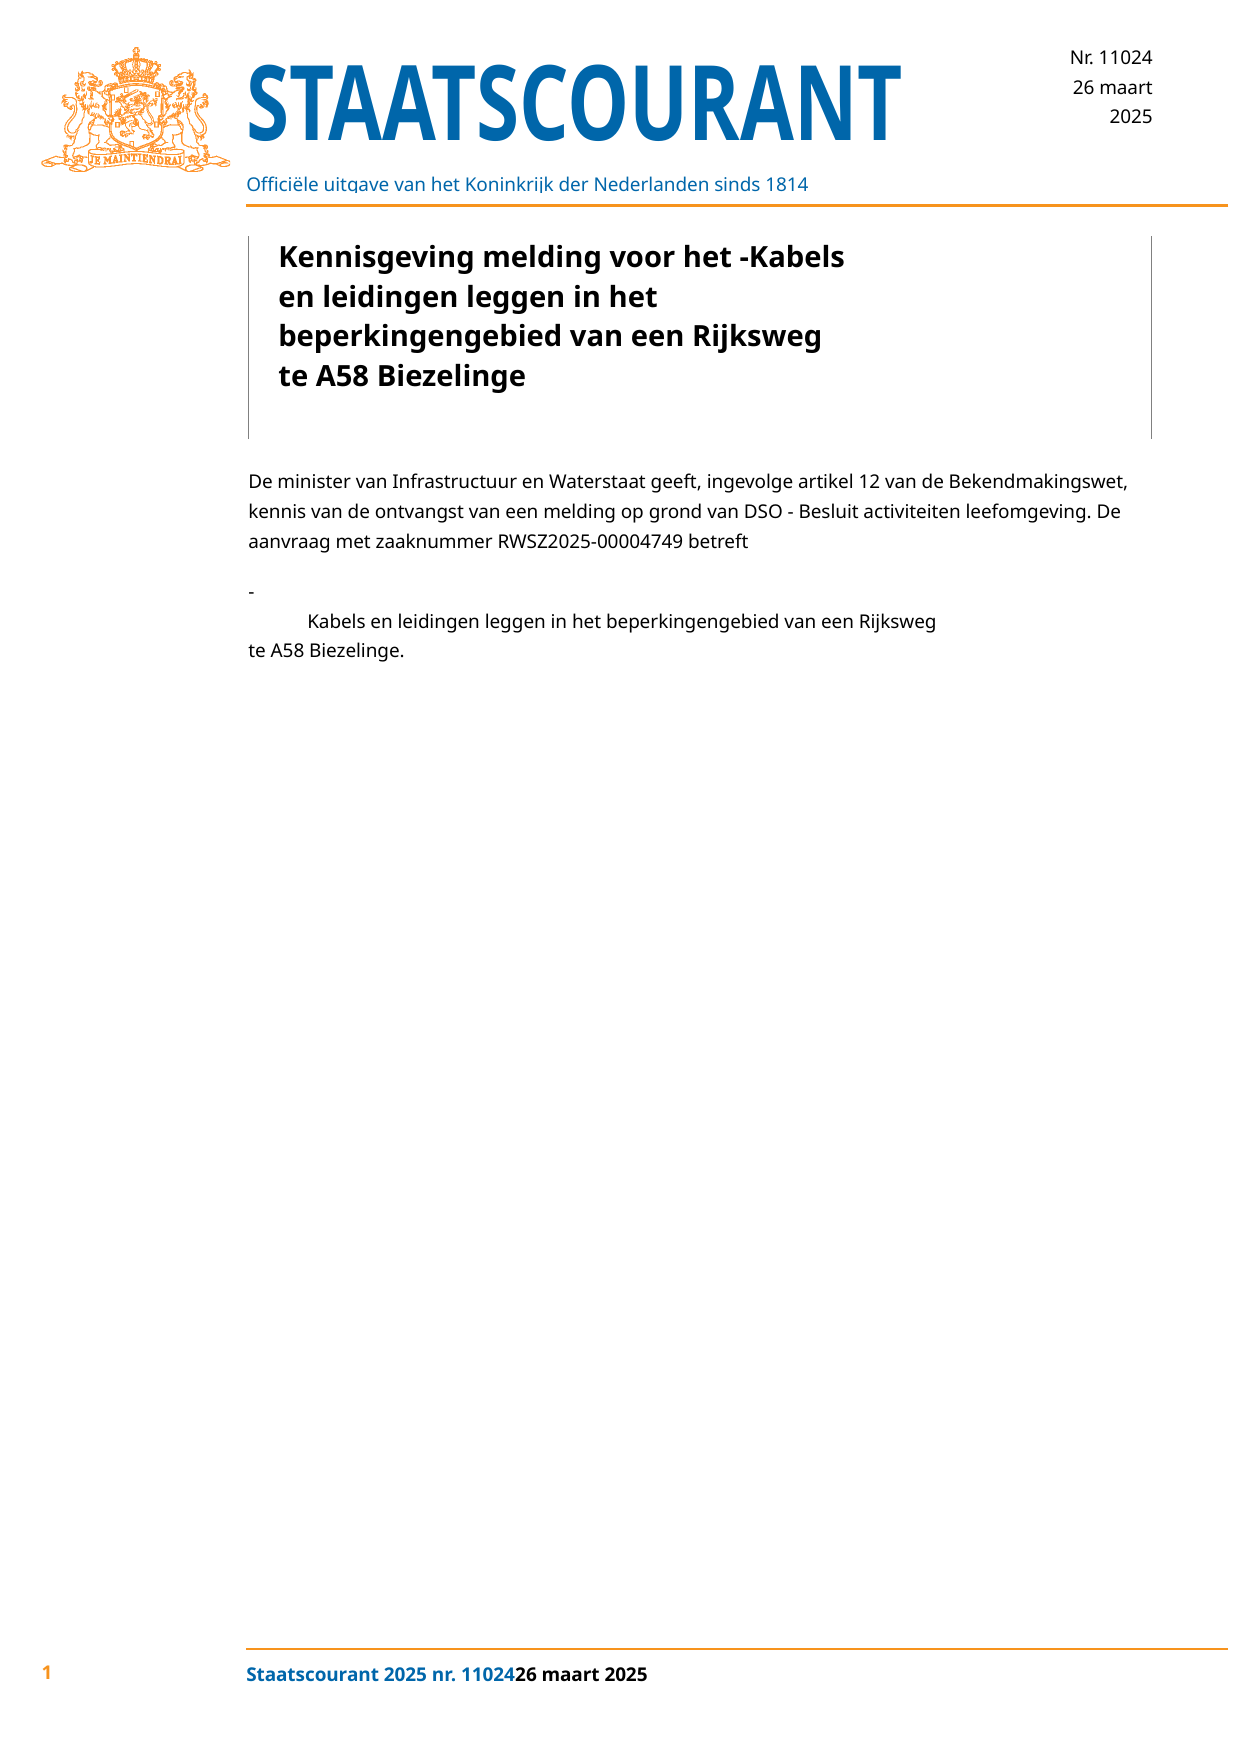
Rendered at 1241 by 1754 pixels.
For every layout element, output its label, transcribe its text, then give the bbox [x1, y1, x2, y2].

text te A58 Biezelinge. [248, 637, 1152, 663]
picture [41, 47, 231, 172]
table_header [850, 236, 912, 413]
table_header [850, 414, 1151, 439]
picture [912, 236, 1090, 414]
table_header Kennisgeving melding voor het -Kabels en leidingen leggen in het beperkingengebied van een Rijksweg te A58 Biezelinge [249, 236, 850, 439]
text De minister van Infrastructuur en Waterstaat geeft, ingevolge artikel 12 van de Bekendmakingswet, kennis van de ontvangst van een melding op grond van DSO - Besluit activiteiten leefomgeving. De aanvraag met zaaknummer RWSZ2025-00004749 betreft [248, 469, 1152, 553]
table_header [1090, 236, 1151, 413]
list Kabels en leidingen leggen in het beperkingengebied van een Rijksweg [248, 608, 1152, 633]
